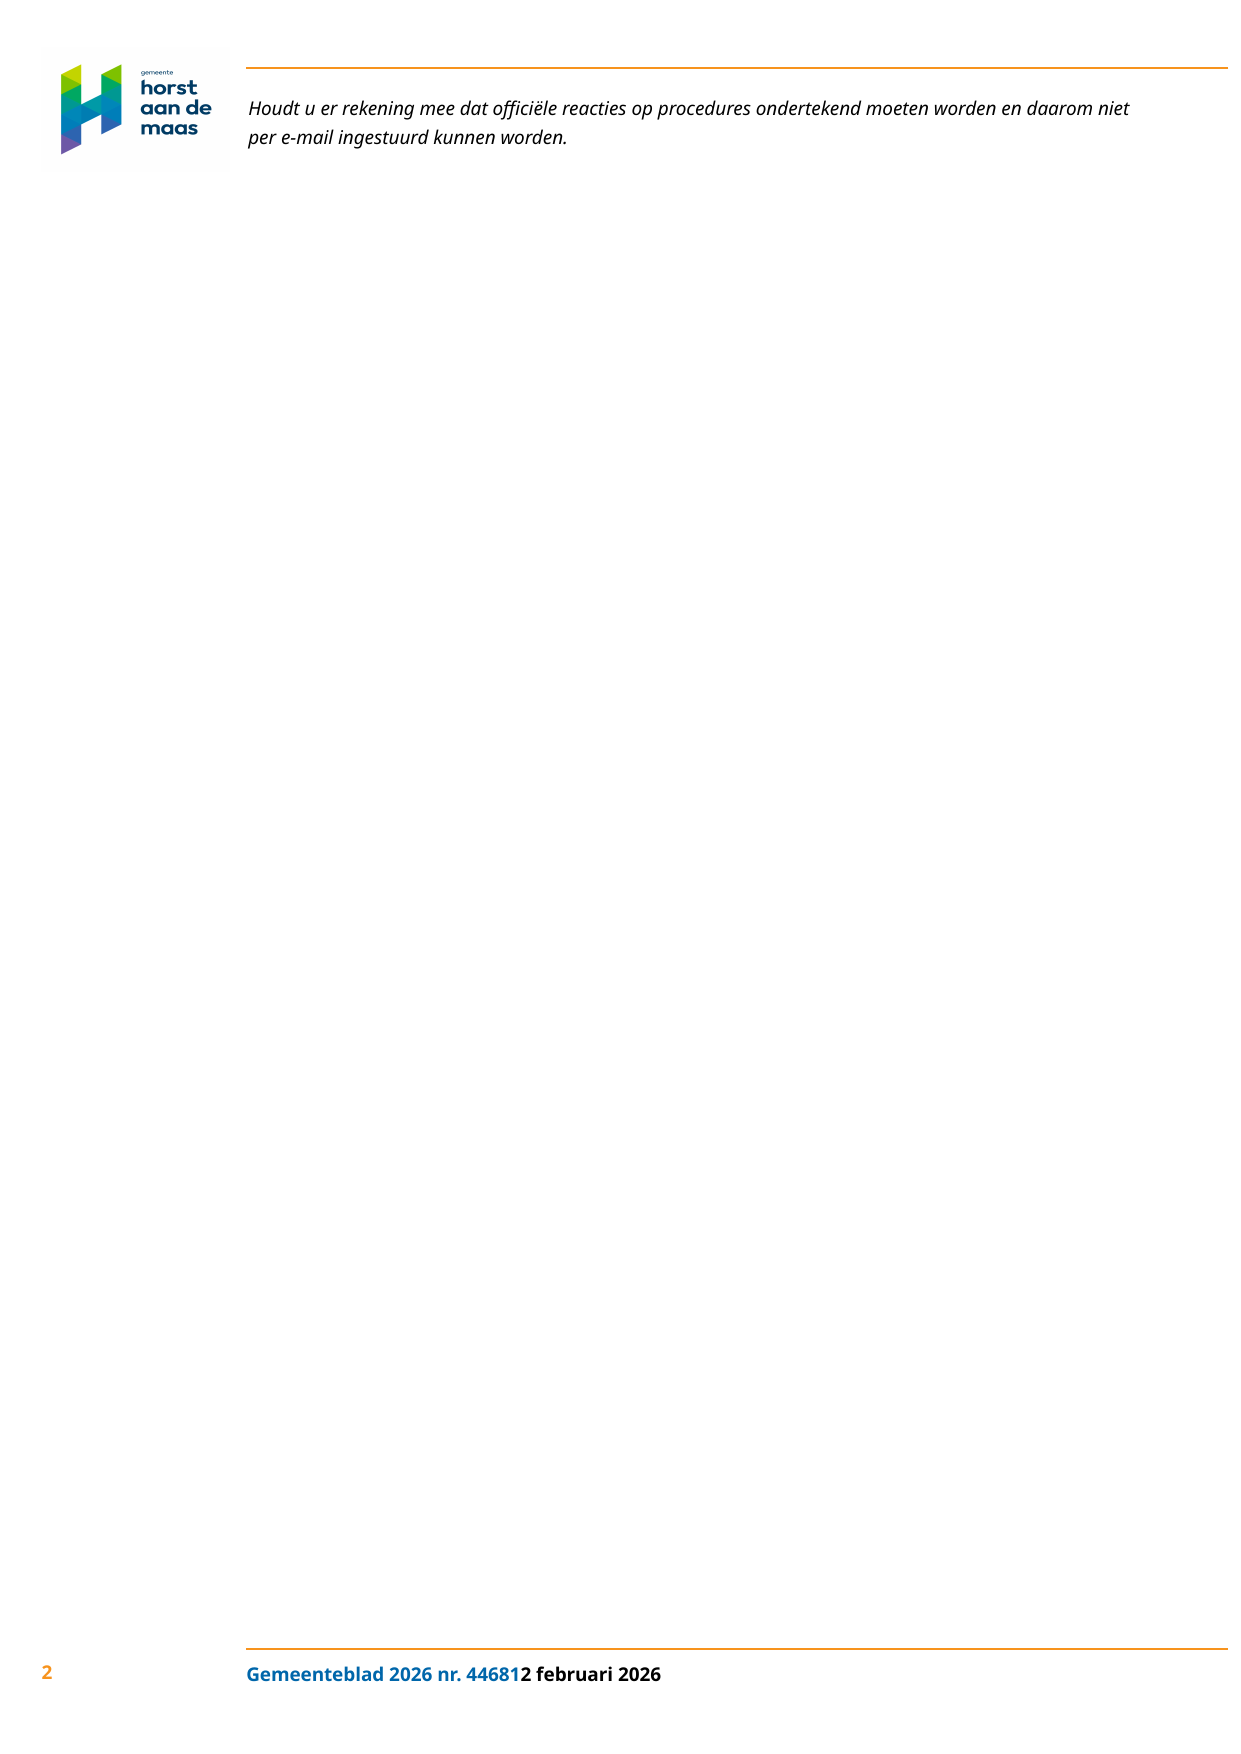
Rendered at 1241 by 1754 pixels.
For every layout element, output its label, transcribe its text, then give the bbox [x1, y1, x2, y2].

text Houdt u er rekening mee dat officiële reacties op procedures ondertekend moeten worden en daarom niet per e-mail ingestuurd kunnen worden. [248, 95, 1152, 150]
picture [41, 47, 231, 172]
